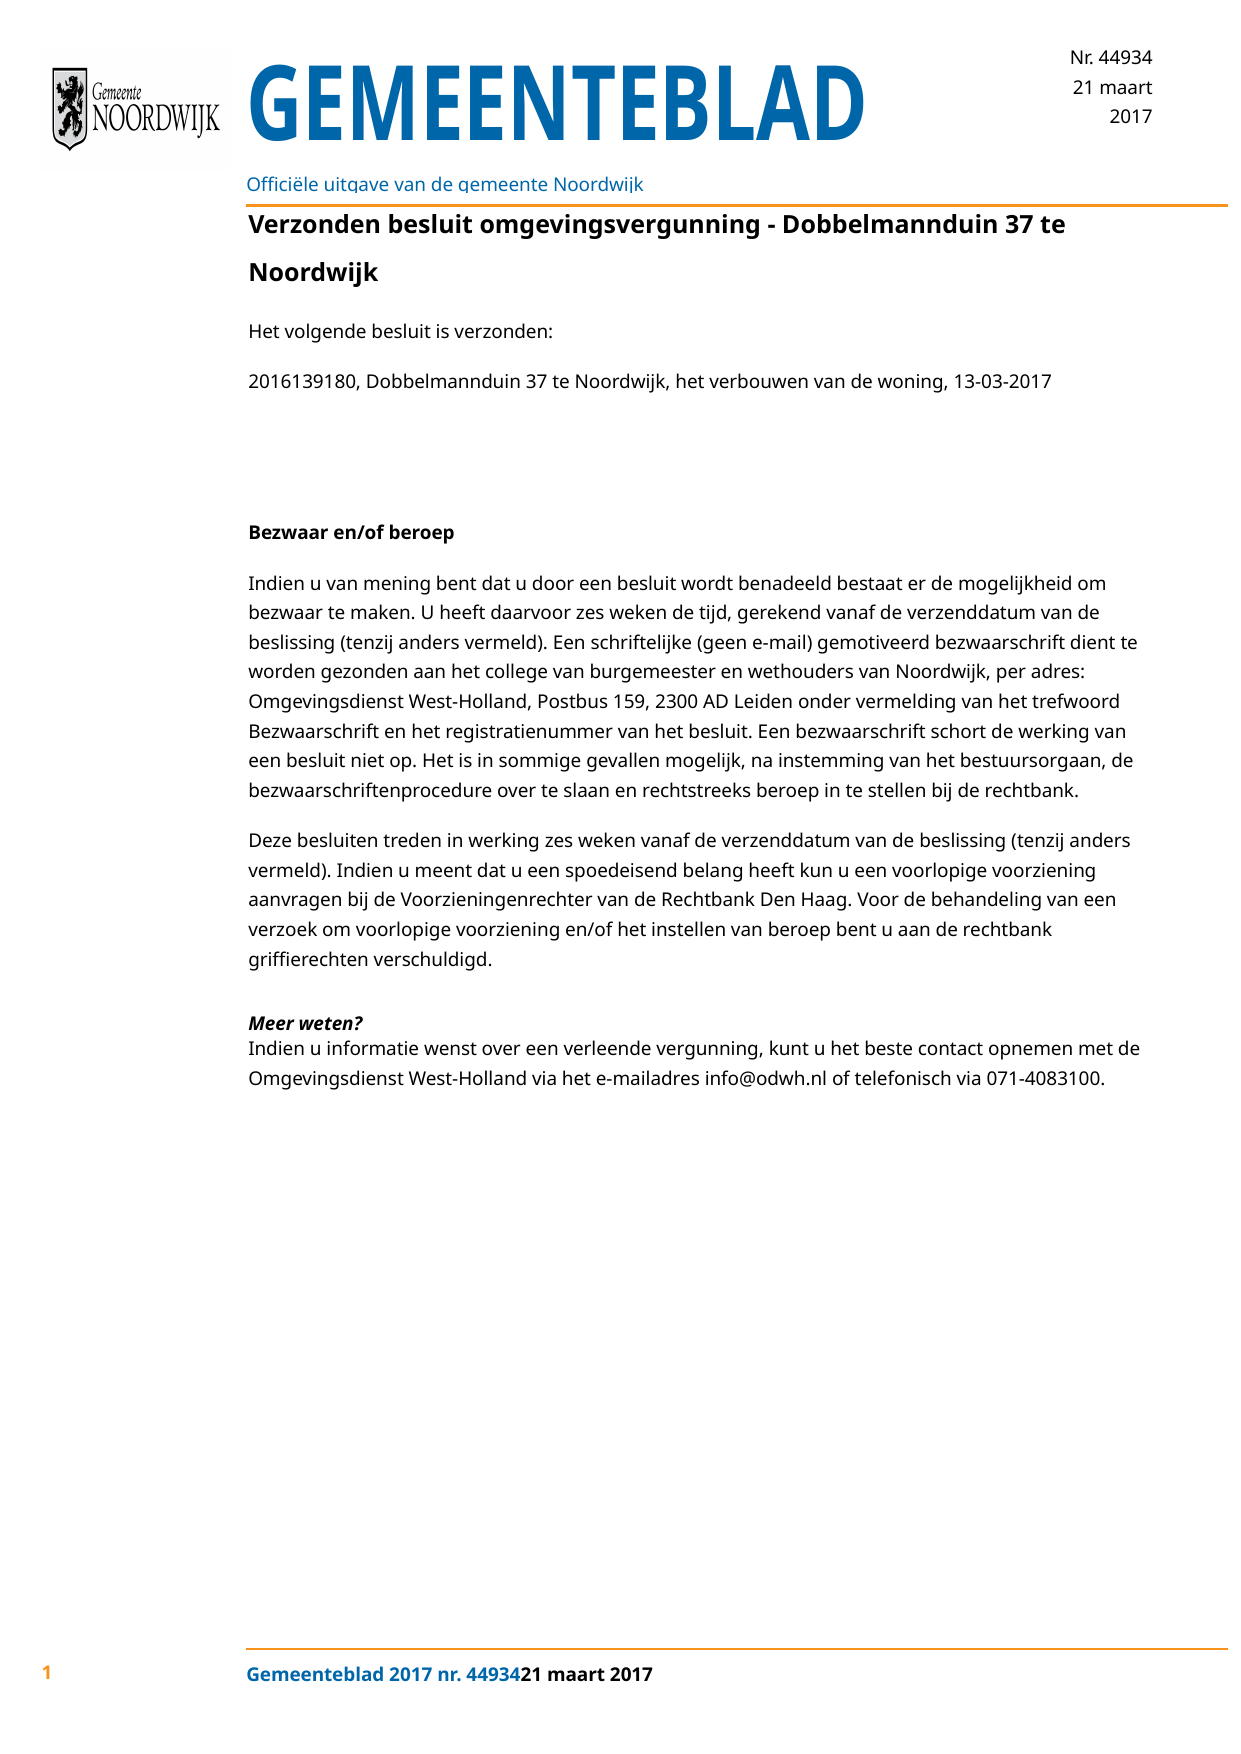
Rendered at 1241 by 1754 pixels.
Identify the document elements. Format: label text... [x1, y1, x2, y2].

text Deze besluiten treden in werking zes weken vanaf de verzenddatum van de beslissing (tenzij anders vermeld). Indien u meent dat u een spoedeisend belang heeft kun u een voorlopige voorziening aanvragen bij de Voorzieningenrechter van de Rechtbank Den Haag. Voor de behandeling van een verzoek om voorlopige voorziening en/of het instellen van beroep bent u aan de rechtbank griffierechten verschuldigd. [248, 827, 1152, 972]
text Indien u van mening bent dat u door een besluit wordt benadeeld bestaat er de mogelijkheid om bezwaar te maken. U heeft daarvoor zes weken de tijd, gerekend vanaf de verzenddatum van de beslissing (tenzij anders vermeld). Een schriftelijke (geen e-mail) gemotiveerd bezwaarschrift dient te worden gezonden aan het college van burgemeester en wethouders van Noordwijk, per adres: Omgevingsdienst West-Holland, Postbus 159, 2300 AD Leiden onder vermelding van het trefwoord Bezwaarschrift en het registratienummer van het besluit. Een bezwaarschrift schort de werking van een besluit niet op. Het is in sommige gevallen mogelijk, na instemming van het bestuursorgaan, de bezwaarschriftenprocedure over te slaan en rechtstreeks beroep in te stellen bij de rechtbank. [248, 570, 1152, 803]
text Verzonden besluit omgevingsvergunning - Dobbelmannduin 37 te Noordwijk [248, 207, 1152, 288]
picture [41, 47, 231, 172]
text Bezwaar en/of beroep [248, 519, 1152, 545]
text Indien u informatie wenst over een verleende vergunning, kunt u het beste contact opnemen met de Omgevingsdienst West-Holland via het e-mailadres info@odwh.nl of telefonisch via 071-4083100. [248, 1036, 1152, 1091]
text Het volgende besluit is verzonden: [248, 318, 1152, 344]
text Meer weten? [248, 1010, 1152, 1036]
text 2016139180, Dobbelmannduin 37 te Noordwijk, het verbouwen van de woning, 13-03-2017 [248, 368, 1152, 394]
